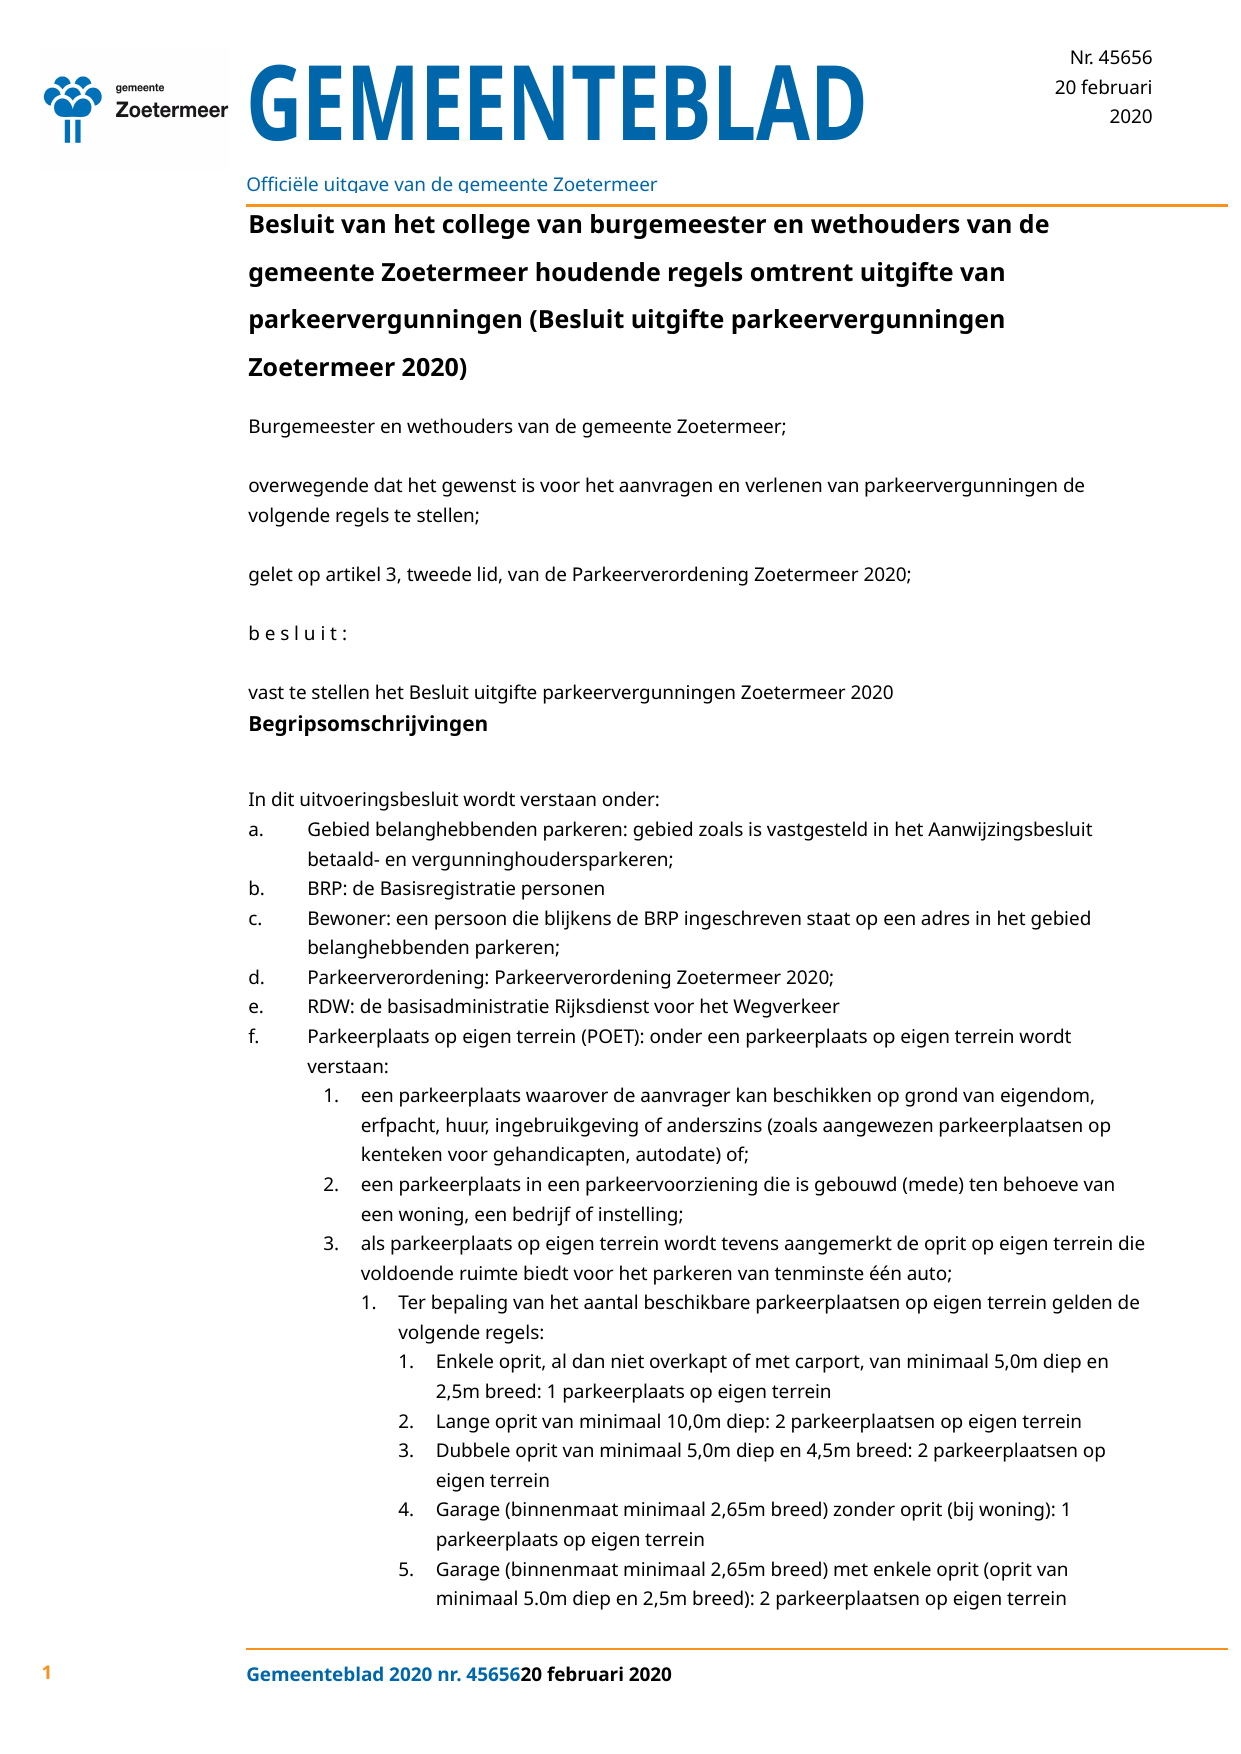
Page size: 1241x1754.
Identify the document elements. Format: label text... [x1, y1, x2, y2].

list RDW: de basisadministratie Rijksdienst voor het Wegverkeer [248, 994, 1152, 1019]
text b e s l u i t : [248, 620, 1152, 646]
list Lange oprit van minimaal 10,0m diep: 2 parkeerplaatsen op eigen terrein [398, 1408, 1152, 1434]
list Dubbele oprit van minimaal 5,0m diep en 4,5m breed: 2 parkeerplaatsen op eigen terrein [398, 1437, 1152, 1493]
list Parkeerplaats op eigen terrein (POET): onder een parkeerplaats op eigen terrein wordt verstaan: [248, 1023, 1152, 1079]
list BRP: de Basisregistratie personen [248, 875, 1152, 901]
text gelet op artikel 3, tweede lid, van de Parkeerverordening Zoetermeer 2020; [248, 561, 1152, 587]
list Enkele oprit, al dan niet overkapt of met carport, van minimaal 5,0m diep en 2,5m breed: 1 parkeerplaats op eigen terrein [398, 1349, 1152, 1404]
list Gebied belanghebbenden parkeren: gebied zoals is vastgesteld in het Aanwijzingsbesluit betaald- en vergunninghoudersparkeren; [248, 816, 1152, 872]
text overwegende dat het gewenst is voor het aanvragen en verlenen van parkeervergunningen de volgende regels te stellen; [248, 472, 1152, 528]
text Besluit van het college van burgemeester en wethouders van de gemeente Zoetermeer houdende regels omtrent uitgifte van parkeervergunningen (Besluit uitgifte parkeervergunningen Zoetermeer 2020) [248, 207, 1152, 384]
picture [41, 47, 231, 172]
list als parkeerplaats op eigen terrein wordt tevens aangemerkt de oprit op eigen terrein die voldoende ruimte biedt voor het parkeren van tenminste één auto; [323, 1230, 1152, 1286]
text In dit uitvoeringsbesluit wordt verstaan onder: [248, 787, 1152, 812]
text Burgemeester en wethouders van de gemeente Zoetermeer; [248, 413, 1152, 439]
list een parkeerplaats waarover de aanvrager kan beschikken op grond van eigendom, erfpacht, huur, ingebruikgeving of anderszins (zoals aangewezen parkeerplaatsen op kenteken voor gehandicapten, autodate) of; [323, 1082, 1152, 1167]
list Garage (binnenmaat minimaal 2,65m breed) met enkele oprit (oprit van minimaal 5.0m diep en 2,5m breed): 2 parkeerplaatsen op eigen terrein [398, 1556, 1152, 1611]
text Begripsomschrijvingen [248, 709, 1152, 737]
text vast te stellen het Besluit uitgifte parkeervergunningen Zoetermeer 2020 [248, 679, 1152, 705]
list Parkeerverordening: Parkeerverordening Zoetermeer 2020; [248, 964, 1152, 990]
list een parkeerplaats in een parkeervoorziening die is gebouwd (mede) ten behoeve van een woning, een bedrijf of instelling; [323, 1171, 1152, 1227]
list Ter bepaling van het aantal beschikbare parkeerplaatsen op eigen terrein gelden de volgende regels: [361, 1289, 1152, 1345]
list Garage (binnenmaat minimaal 2,65m breed) zonder oprit (bij woning): 1 parkeerplaats op eigen terrein [398, 1497, 1152, 1552]
list Bewoner: een persoon die blijkens de BRP ingeschreven staat op een adres in het gebied belanghebbenden parkeren; [248, 905, 1152, 960]
